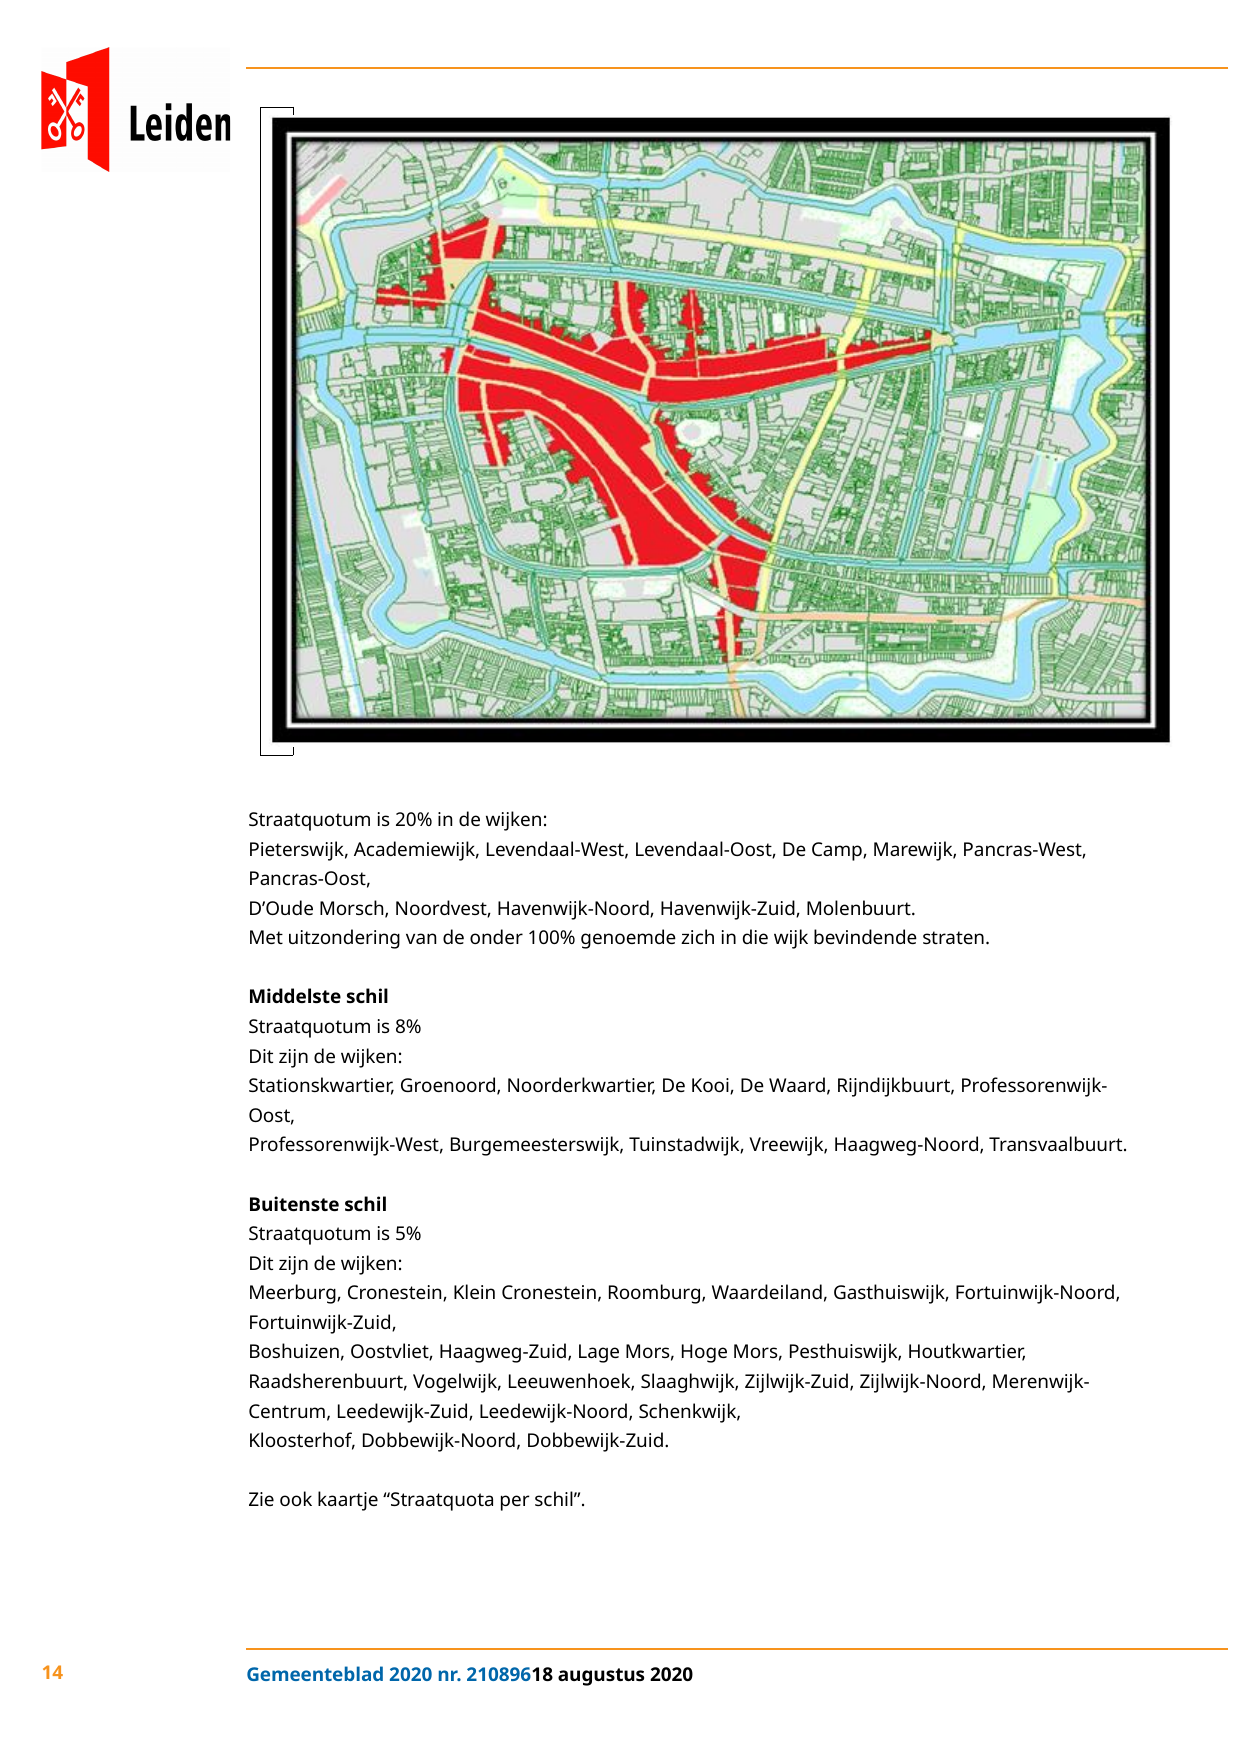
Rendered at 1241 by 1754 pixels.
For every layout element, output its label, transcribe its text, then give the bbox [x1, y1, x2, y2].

text Straatquotum is 5% [248, 1220, 1152, 1246]
text Stationskwartier, Groenoord, Noorderkwartier, De Kooi, De Waard, Rijndijkbuurt, Professorenwijk-Oost, [248, 1072, 1152, 1128]
text Professorenwijk-West, Burgemeesterswijk, Tuinstadwijk, Vreewijk, Haagweg-Noord, Transvaalbuurt. [248, 1132, 1152, 1157]
text Meerburg, Cronestein, Klein Cronestein, Roomburg, Waardeiland, Gasthuiswijk, Fortuinwijk-Noord, Fortuinwijk-Zuid, [248, 1279, 1152, 1335]
text D’Oude Morsch, Noordvest, Havenwijk-Noord, Havenwijk-Zuid, Molenbuurt. [248, 895, 1152, 921]
text Kloosterhof, Dobbewijk-Noord, Dobbewijk-Zuid. [248, 1427, 1152, 1453]
text Pieterswijk, Academiewijk, Levendaal-West, Levendaal-Oost, De Camp, Marewijk, Pancras-West, Pancras-Oost, [248, 836, 1152, 891]
picture [268, 115, 1173, 747]
text Middelste schil [248, 984, 1152, 1009]
text Straatquotum is 8% [248, 1013, 1152, 1039]
picture [41, 47, 231, 172]
text Straatquotum is 20% in de wijken: [248, 806, 1152, 832]
text Zie ook kaartje “Straatquota per schil”. [248, 1487, 1152, 1512]
text Dit zijn de wijken: [248, 1043, 1152, 1069]
text Buitenste schil [248, 1191, 1152, 1217]
text Boshuizen, Oostvliet, Haagweg-Zuid, Lage Mors, Hoge Mors, Pesthuiswijk, Houtkwartier, Raadsherenbuurt, Vogelwijk, Leeuwenhoek, Slaaghwijk, Zijlwijk-Zuid, Zijlwijk-Noord, Merenwijk-Centrum, Leedewijk-Zuid, Leedewijk-Noord, Schenkwijk, [248, 1339, 1152, 1424]
text Met uitzondering van de onder 100% genoemde zich in die wijk bevindende straten. [248, 924, 1152, 950]
text Dit zijn de wijken: [248, 1250, 1152, 1276]
